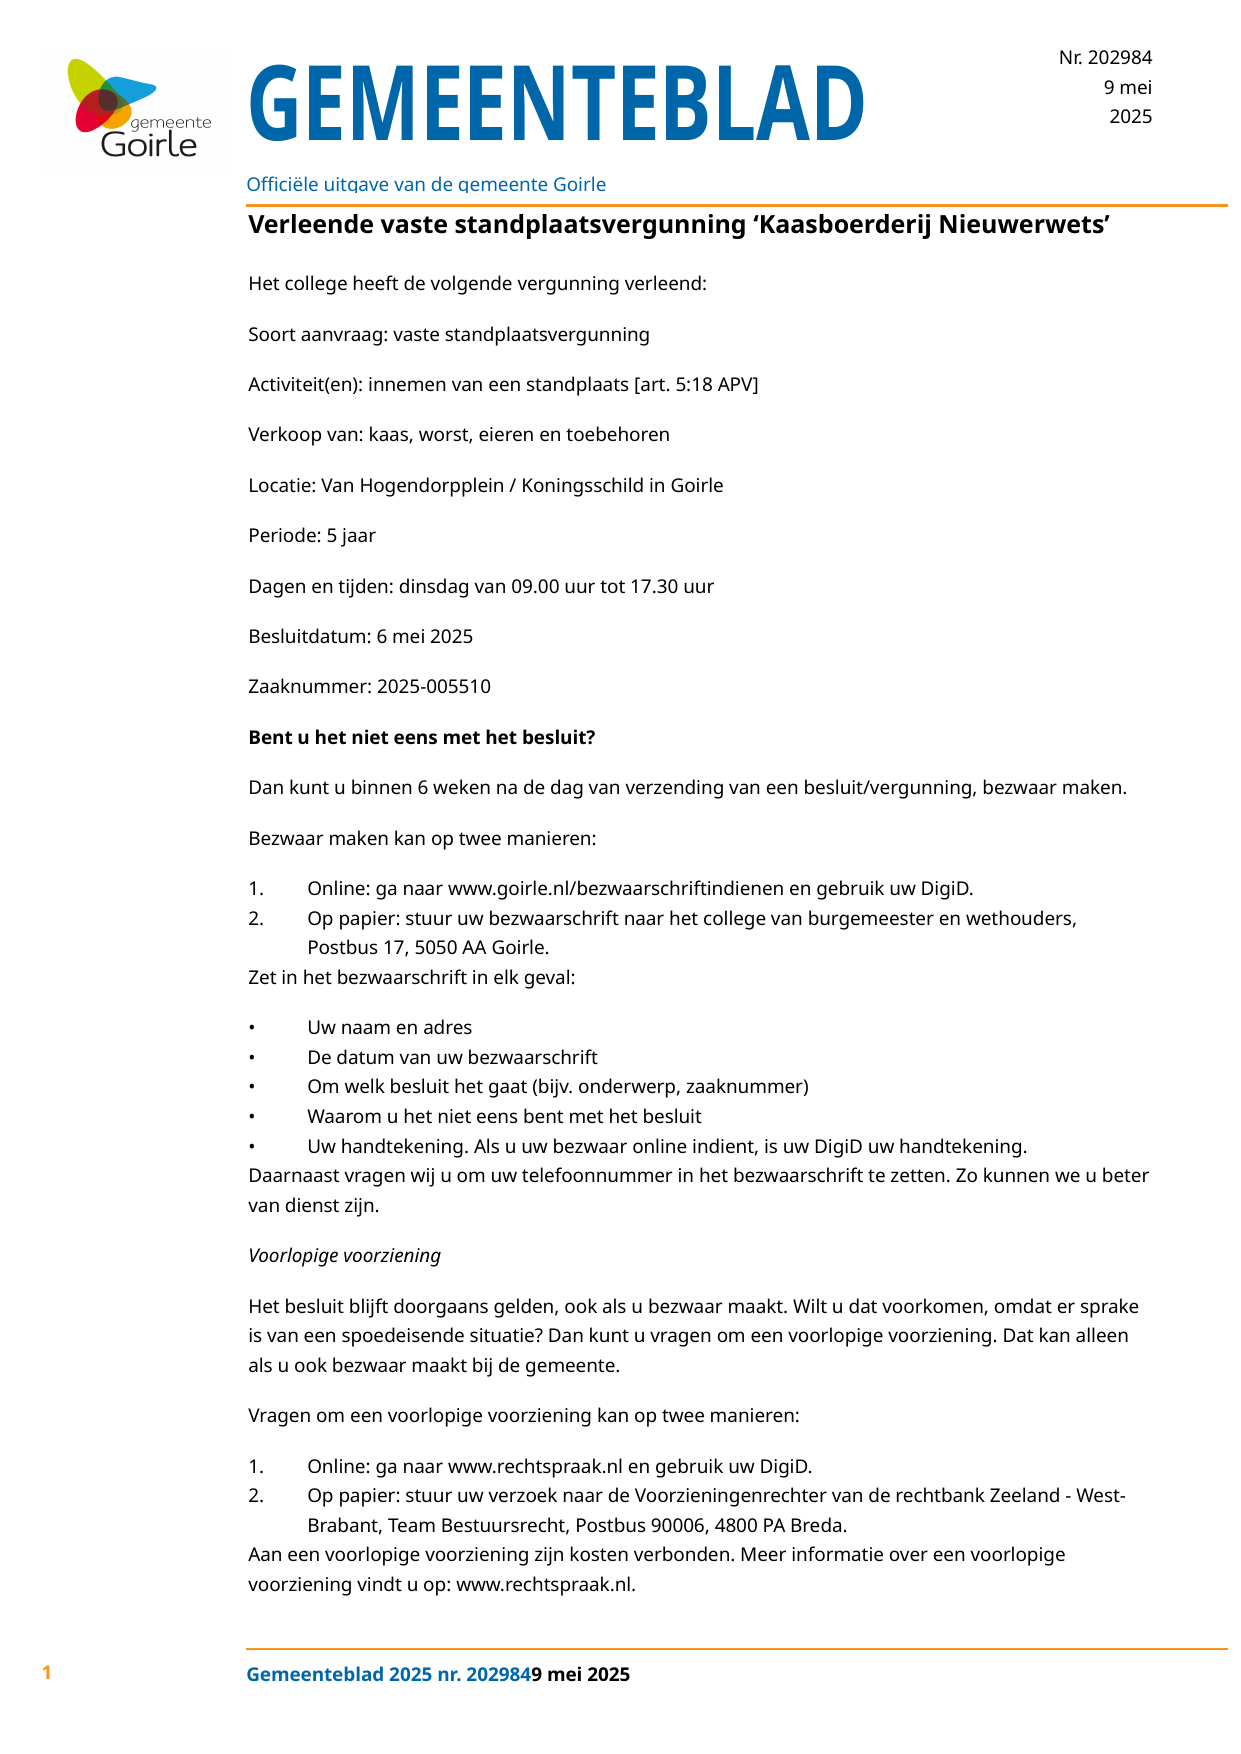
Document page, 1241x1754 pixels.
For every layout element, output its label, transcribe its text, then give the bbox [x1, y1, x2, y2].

text Verkoop van: kaas, worst, eieren en toebehoren [248, 422, 1152, 447]
list Online: ga naar www.goirle.nl/bezwaarschriftindienen en gebruik uw DigiD. [248, 875, 1152, 901]
text Locatie: Van Hogendorpplein / Koningsschild in Goirle [248, 472, 1152, 498]
list Online: ga naar www.rechtspraak.nl en gebruik uw DigiD. [248, 1453, 1152, 1478]
picture [41, 47, 231, 172]
text Dan kunt u binnen 6 weken na de dag van verzending van een besluit/vergunning, bezwaar maken. [248, 774, 1152, 800]
list Om welk besluit het gaat (bijv. onderwerp, zaaknummer) [248, 1074, 1152, 1099]
list Op papier: stuur uw verzoek naar de Voorzieningenrechter van de rechtbank Zeeland - West-Brabant, Team Bestuursrecht, Postbus 90006, 4800 PA Breda. [248, 1482, 1152, 1538]
text Het college heeft de volgende vergunning verleend: [248, 270, 1152, 296]
text Zet in het bezwaarschrift in elk geval: [248, 964, 1152, 990]
list Waarom u het niet eens bent met het besluit [248, 1103, 1152, 1129]
text Vragen om een voorlopige voorziening kan op twee manieren: [248, 1402, 1152, 1428]
list Op papier: stuur uw bezwaarschrift naar het college van burgemeester en wethouders, Postbus 17, 5050 AA Goirle. [248, 905, 1152, 960]
text Aan een voorlopige voorziening zijn kosten verbonden. Meer informatie over een voorlopige voorziening vindt u op: www.rechtspraak.nl. [248, 1542, 1152, 1597]
list Uw handtekening. Als u uw bezwaar online indient, is uw DigiD uw handtekening. [248, 1133, 1152, 1158]
text Daarnaast vragen wij u om uw telefoonnummer in het bezwaarschrift te zetten. Zo kunnen we u beter van dienst zijn. [248, 1162, 1152, 1218]
list De datum van uw bezwaarschrift [248, 1044, 1152, 1070]
list Uw naam en adres [248, 1014, 1152, 1040]
text Het besluit blijft doorgaans gelden, ook als u bezwaar maakt. Wilt u dat voorkomen, omdat er sprake is van een spoedeisende situatie? Dan kunt u vragen om een voorlopige voorziening. Dat kan alleen als u ook bezwaar maakt bij de gemeente. [248, 1293, 1152, 1378]
text Zaaknummer: 2025-005510 [248, 674, 1152, 699]
text Verleende vaste standplaatsvergunning ‘Kaasboerderij Nieuwerwets’ [248, 207, 1152, 241]
text Besluitdatum: 6 mei 2025 [248, 623, 1152, 649]
text Bent u het niet eens met het besluit? [248, 724, 1152, 750]
text Dagen en tijden: dinsdag van 09.00 uur tot 17.30 uur [248, 573, 1152, 598]
text Soort aanvraag: vaste standplaatsvergunning [248, 321, 1152, 346]
text Periode: 5 jaar [248, 522, 1152, 548]
text Voorlopige voorziening [248, 1242, 1152, 1268]
text Activiteit(en): innemen van een standplaats [art. 5:18 APV] [248, 371, 1152, 397]
text Bezwaar maken kan op twee manieren: [248, 825, 1152, 851]
